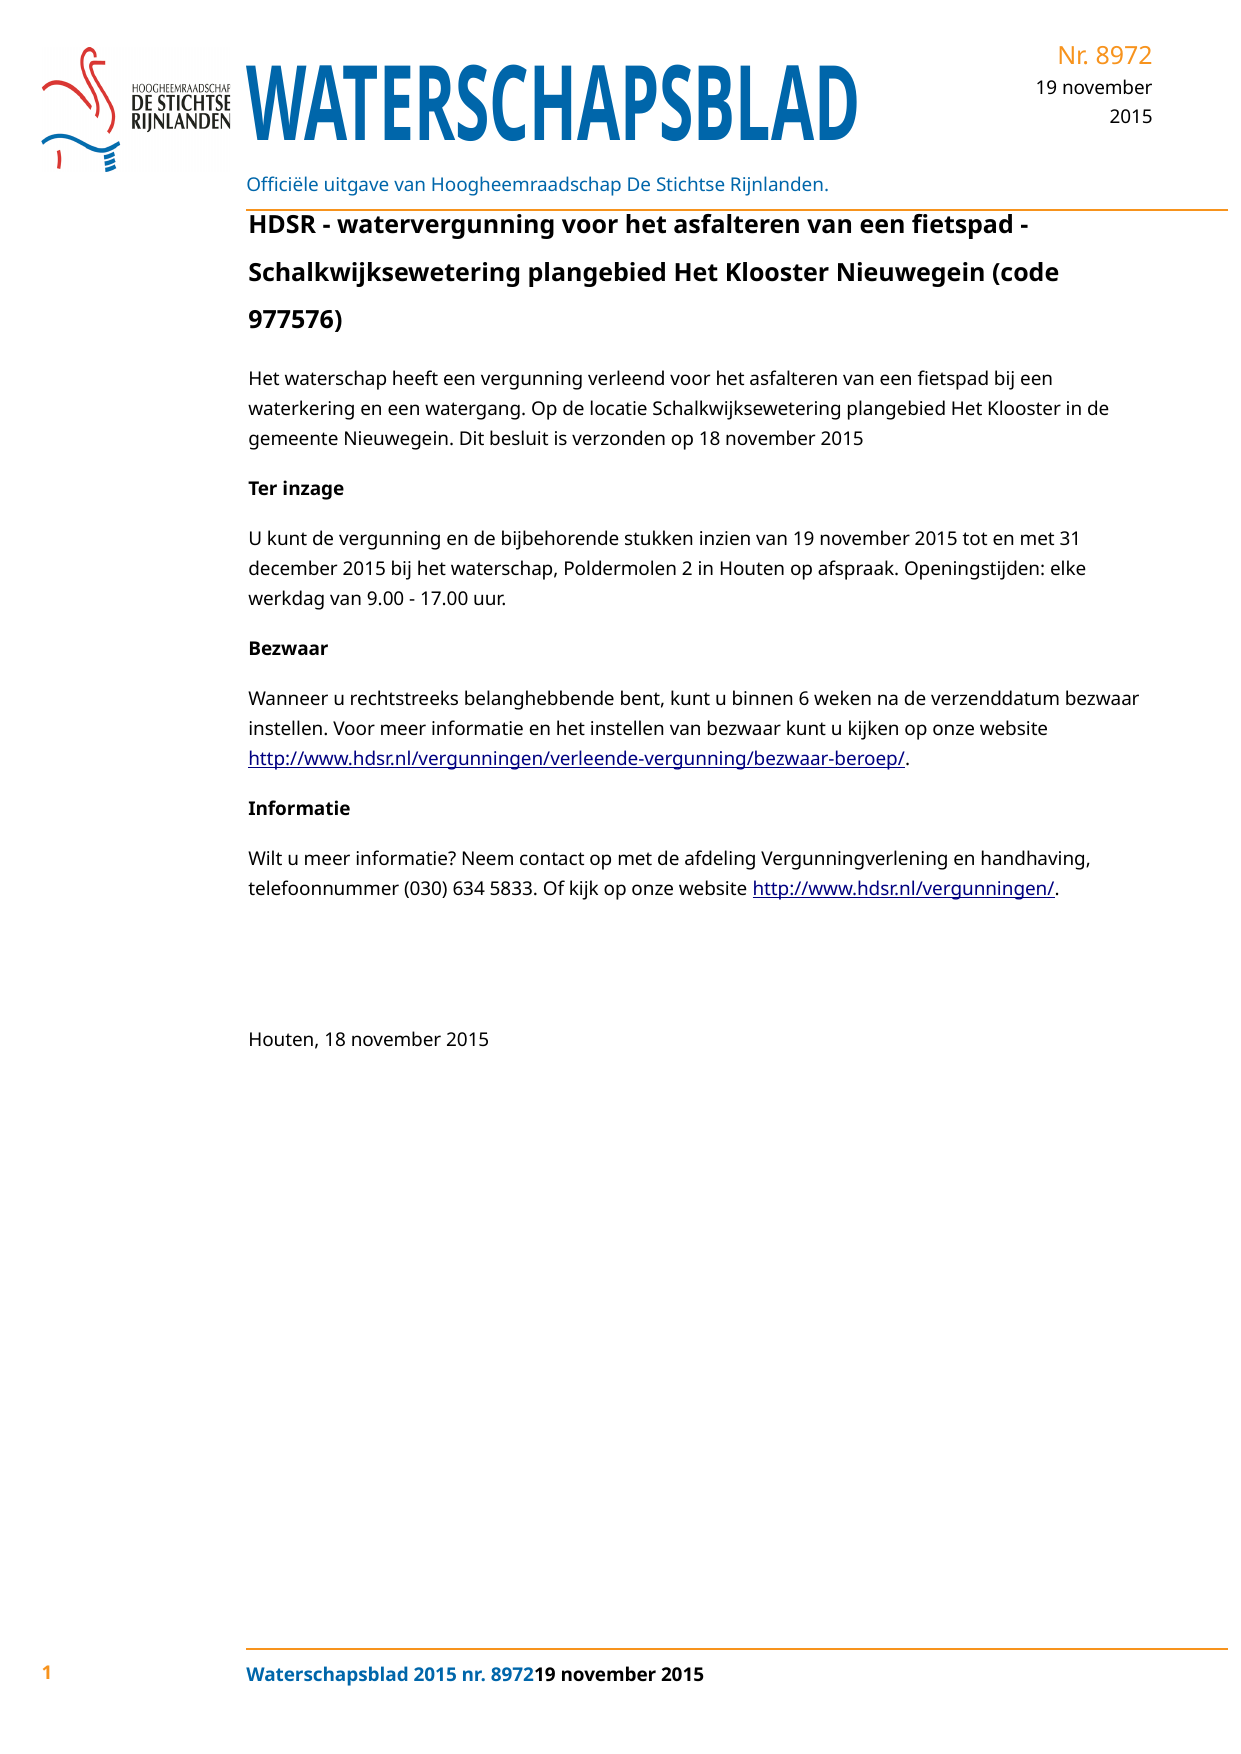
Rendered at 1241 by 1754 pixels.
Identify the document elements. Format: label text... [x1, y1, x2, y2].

text Informatie [248, 795, 1152, 821]
text Bezwaar [248, 635, 1152, 661]
text Ter inzage [248, 475, 1152, 501]
picture [41, 47, 231, 172]
text Wanneer u rechtstreeks belanghebbende bent, kunt u binnen 6 weken na de verzenddatum bezwaar instellen. Voor meer informatie en het instellen van bezwaar kunt u kijken op onze website http://www.hdsr.nl/vergunningen/verleende-vergunning/bezwaar-beroep/. [248, 686, 1152, 770]
text Wilt u meer informatie? Neem contact op met de afdeling Vergunningverlening en handhaving, telefoonnummer (030) 634 5833. Of kijk op onze website http://www.hdsr.nl/vergunningen/. [248, 846, 1152, 901]
text U kunt de vergunning en de bijbehorende stukken inzien van 19 november 2015 tot en met 31 december 2015 bij het waterschap, Poldermolen 2 in Houten op afspraak. Openingstijden: elke werkdag van 9.00 - 17.00 uur. [248, 526, 1152, 610]
text HDSR - watervergunning voor het asfalteren van een fietspad - Schalkwijksewetering plangebied Het Klooster Nieuwegein (code 977576) [248, 211, 1152, 336]
text Het waterschap heeft een vergunning verleend voor het asfalteren van een fietspad bij een waterkering en een watergang. Op de locatie Schalkwijksewetering plangebied Het Klooster in de gemeente Nieuwegein. Dit besluit is verzonden op 18 november 2015 [248, 366, 1152, 450]
text Houten, 18 november 2015 [248, 1026, 1152, 1052]
